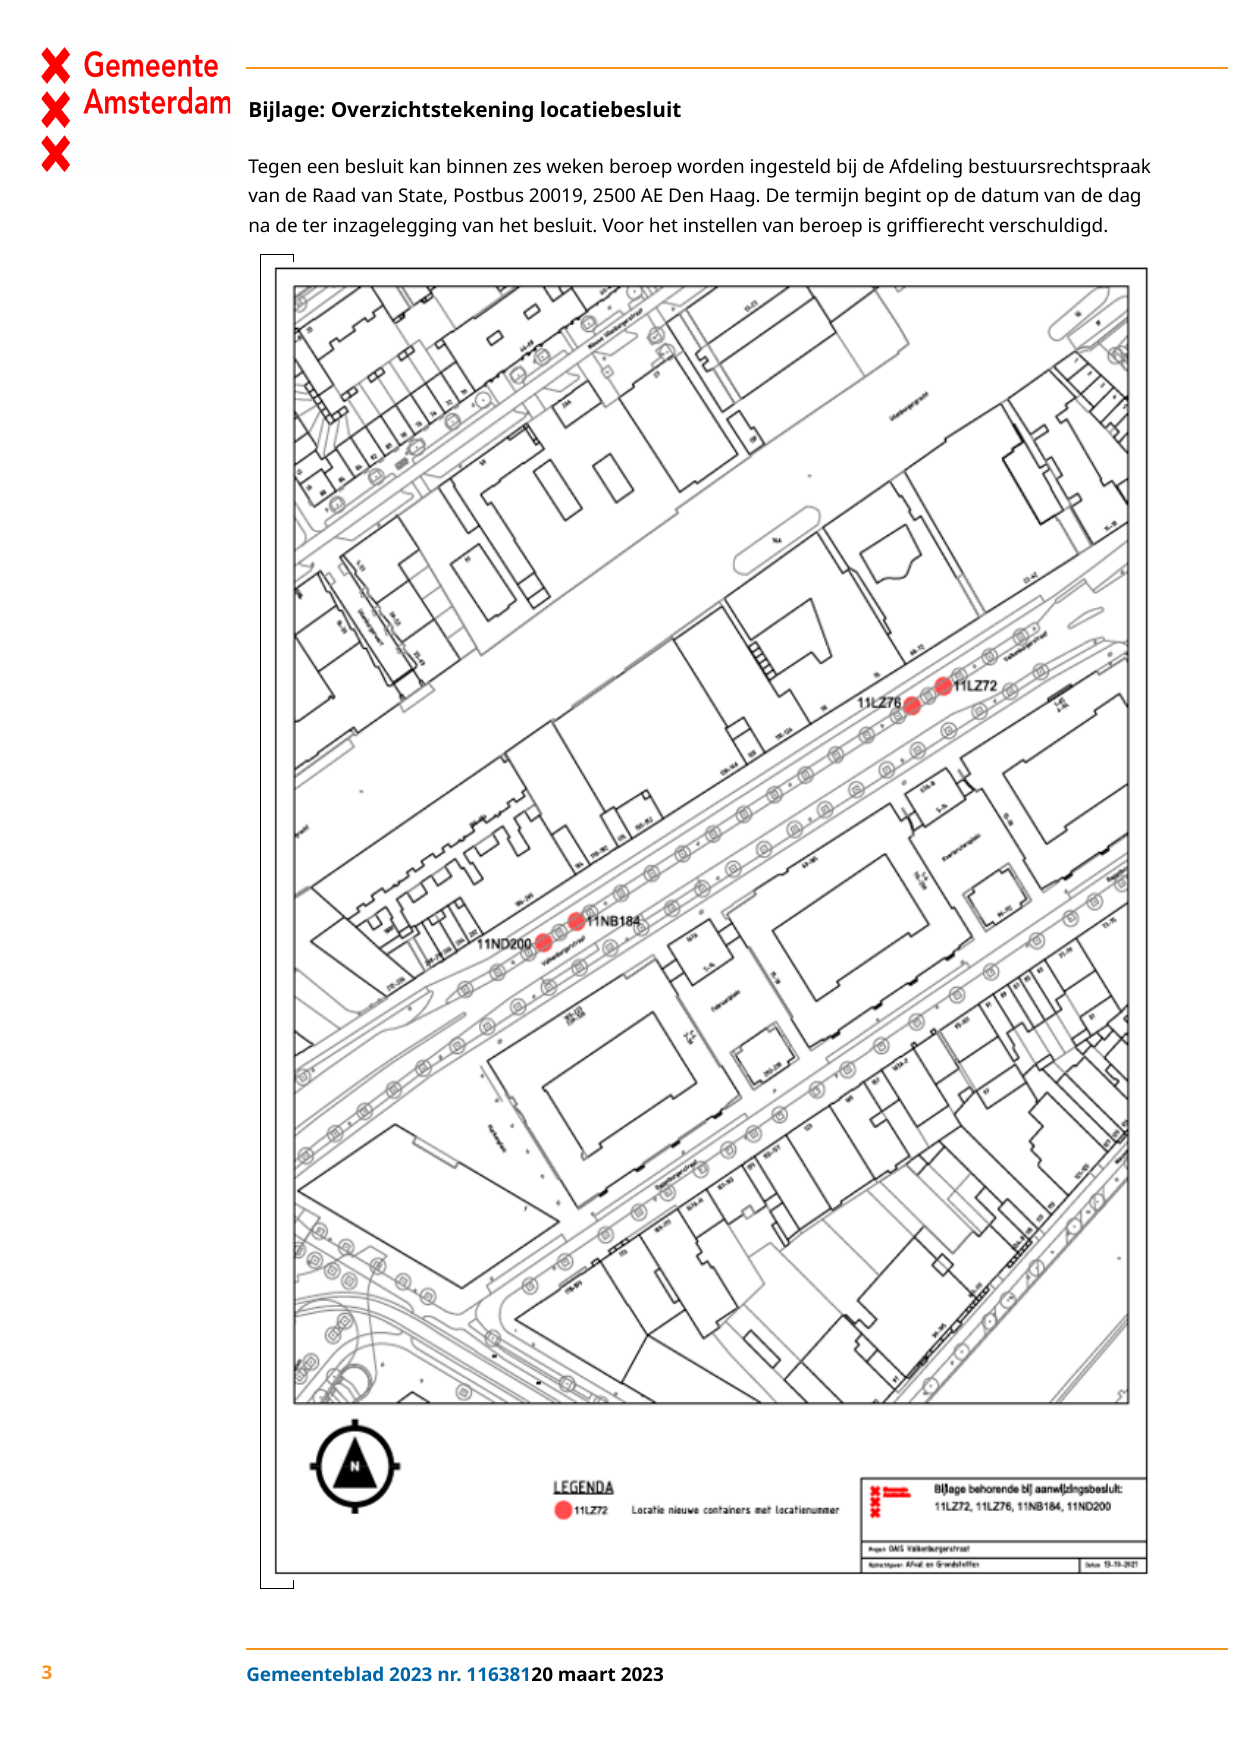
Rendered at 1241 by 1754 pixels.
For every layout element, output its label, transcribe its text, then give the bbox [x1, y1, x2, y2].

text Bijlage: Overzichtstekening locatiebesluit [248, 95, 1152, 123]
text Tegen een besluit kan binnen zes weken beroep worden ingesteld bij de Afdeling bestuursrechtspraak van de Raad van State, Postbus 20019, 2500 AE Den Haag. De termijn begint op de datum van de dag na de ter inzagelegging van het besluit. Voor het instellen van beroep is griffierecht verschuldigd. [248, 153, 1152, 238]
picture [41, 47, 231, 172]
picture [268, 262, 1155, 1580]
